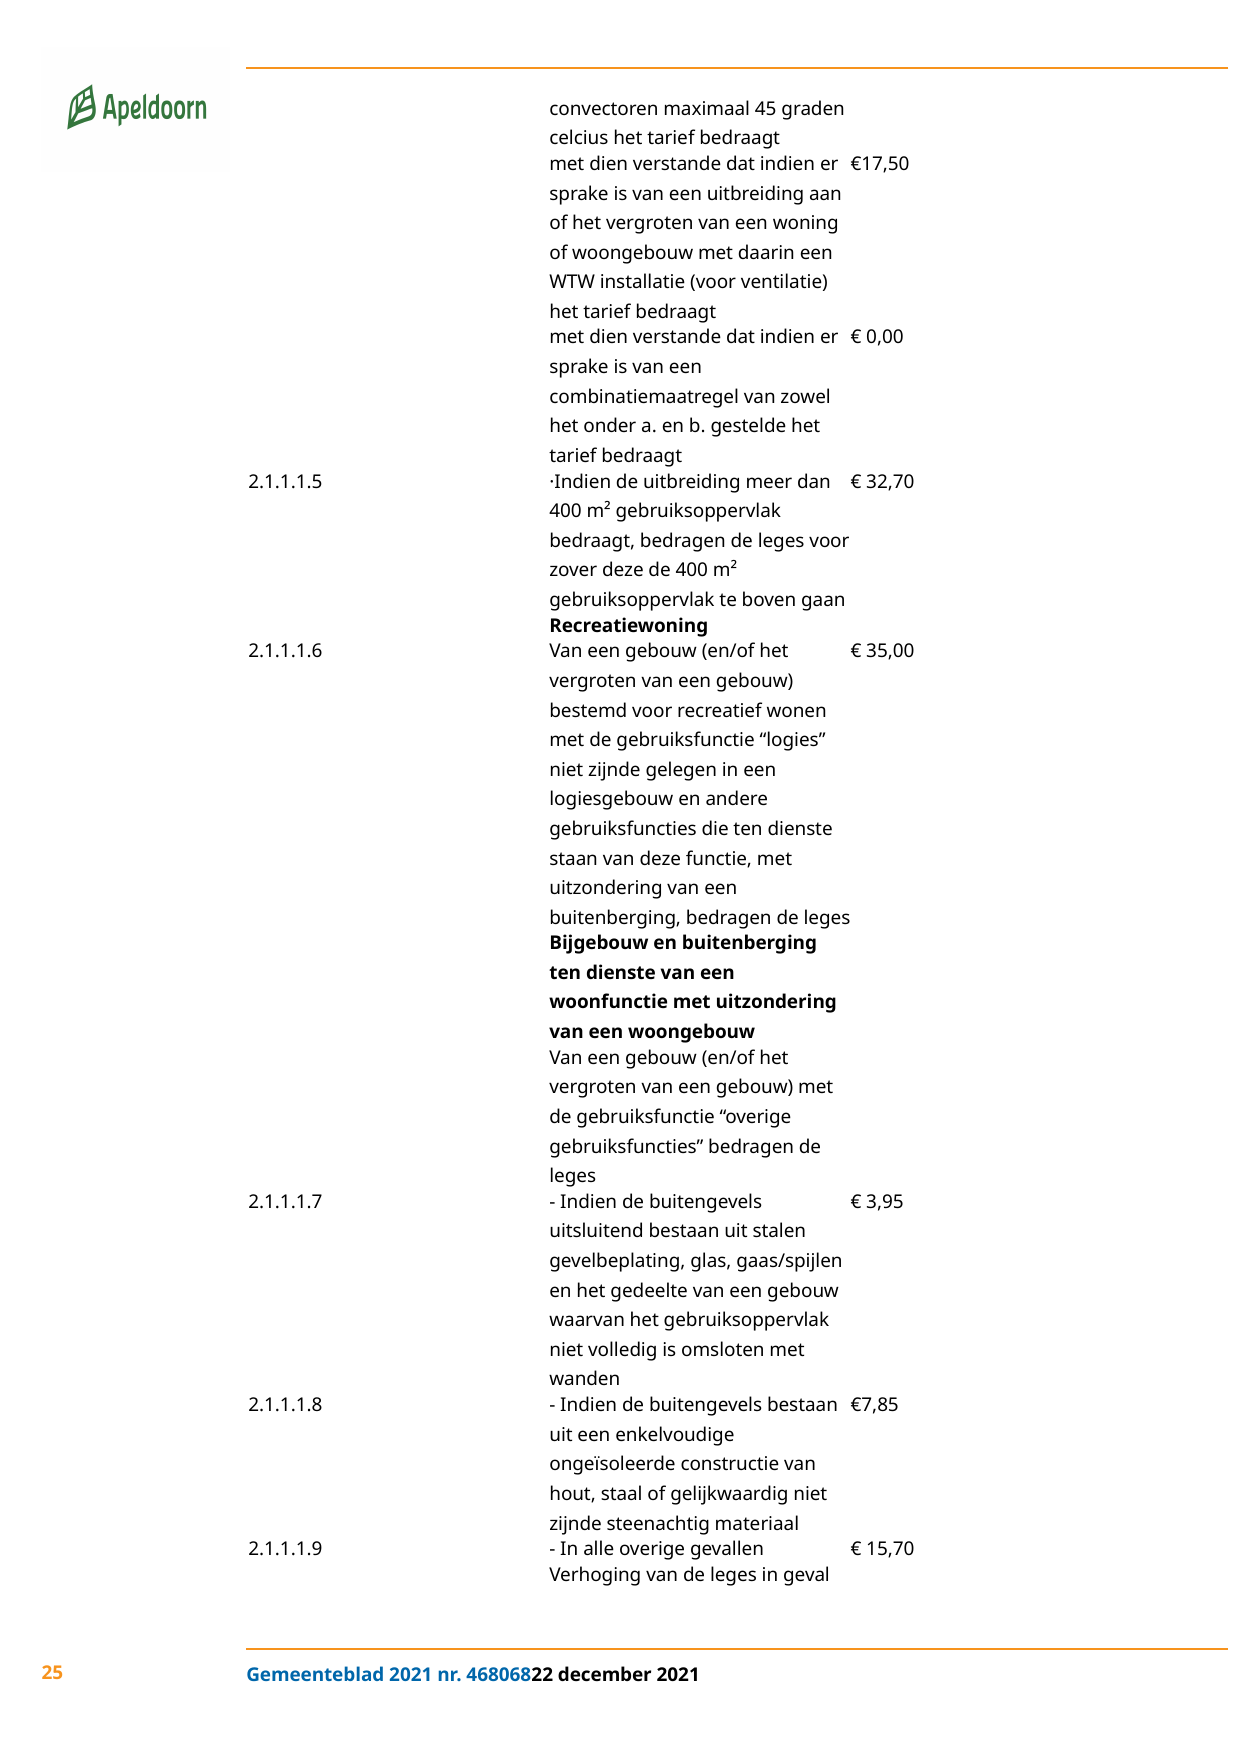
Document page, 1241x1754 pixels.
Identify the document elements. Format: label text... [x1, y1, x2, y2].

table_cell € 0,00 [850, 324, 1152, 468]
table_cell [248, 1561, 549, 1587]
table_cell - In alle overige gevallen [549, 1535, 850, 1561]
table_cell [850, 930, 1152, 1044]
table_cell Bijgebouw en buitenberging ten dienste van een woonfunctie met uitzondering van een woongebouw [549, 930, 850, 1044]
table_cell 2.1.1.1.5 [248, 468, 549, 612]
table_cell [850, 95, 1152, 150]
table_cell Verhoging van de leges in geval [549, 1561, 850, 1587]
table_cell €17,50 [850, 150, 1152, 324]
table_cell € 3,95 [850, 1188, 1152, 1391]
table_cell convectoren maximaal 45 graden celcius het tarief bedraagt [549, 95, 850, 150]
table_cell - Indien de buitengevels uitsluitend bestaan uit stalen gevelbeplating, glas, gaas/spijlen en het gedeelte van een gebouw waarvan het gebruiksoppervlak niet volledig is omsloten met wanden [549, 1188, 850, 1391]
table_cell [850, 1561, 1152, 1587]
table_cell [248, 1044, 549, 1188]
table_cell 2.1.1.1.6 [248, 638, 549, 929]
table_cell ·Indien de uitbreiding meer dan 400 m² gebruiksoppervlak bedraagt, bedragen de leges voor zover deze de 400 m² gebruiksoppervlak te boven gaan [549, 468, 850, 612]
table_cell [248, 612, 549, 638]
table_cell 2.1.1.1.8 [248, 1391, 549, 1535]
table_cell - Indien de buitengevels bestaan uit een enkelvoudige ongeïsoleerde constructie van hout, staal of gelijkwaardig niet zijnde steenachtig materiaal [549, 1391, 850, 1535]
table_cell 2.1.1.1.7 [248, 1188, 549, 1391]
picture [41, 47, 231, 172]
table_cell 2.1.1.1.9 [248, 1535, 549, 1561]
table_cell met dien verstande dat indien er sprake is van een combinatiemaatregel van zowel het onder a. en b. gestelde het tarief bedraagt [549, 324, 850, 468]
table_cell [850, 612, 1152, 638]
table_cell € 32,70 [850, 468, 1152, 612]
table_cell € 15,70 [850, 1535, 1152, 1561]
table_cell € 35,00 [850, 638, 1152, 929]
table_cell €7,85 [850, 1391, 1152, 1535]
table_cell met dien verstande dat indien er sprake is van een uitbreiding aan of het vergroten van een woning of woongebouw met daarin een WTW installatie (voor ventilatie) het tarief bedraagt [549, 150, 850, 324]
table_cell Recreatiewoning [549, 612, 850, 638]
table_cell [248, 150, 549, 324]
table_cell Van een gebouw (en/of het vergroten van een gebouw) bestemd voor recreatief wonen met de gebruiksfunctie “logies” niet zijnde gelegen in een logiesgebouw en andere gebruiksfuncties die ten dienste staan van deze functie, met uitzondering van een buitenberging, bedragen de leges [549, 638, 850, 929]
table_cell Van een gebouw (en/of het vergroten van een gebouw) met de gebruiksfunctie “overige gebruiksfuncties” bedragen de leges [549, 1044, 850, 1188]
table_cell [248, 930, 549, 1044]
table_cell [248, 95, 549, 150]
table_cell [850, 1044, 1152, 1188]
table_cell [248, 324, 549, 468]
